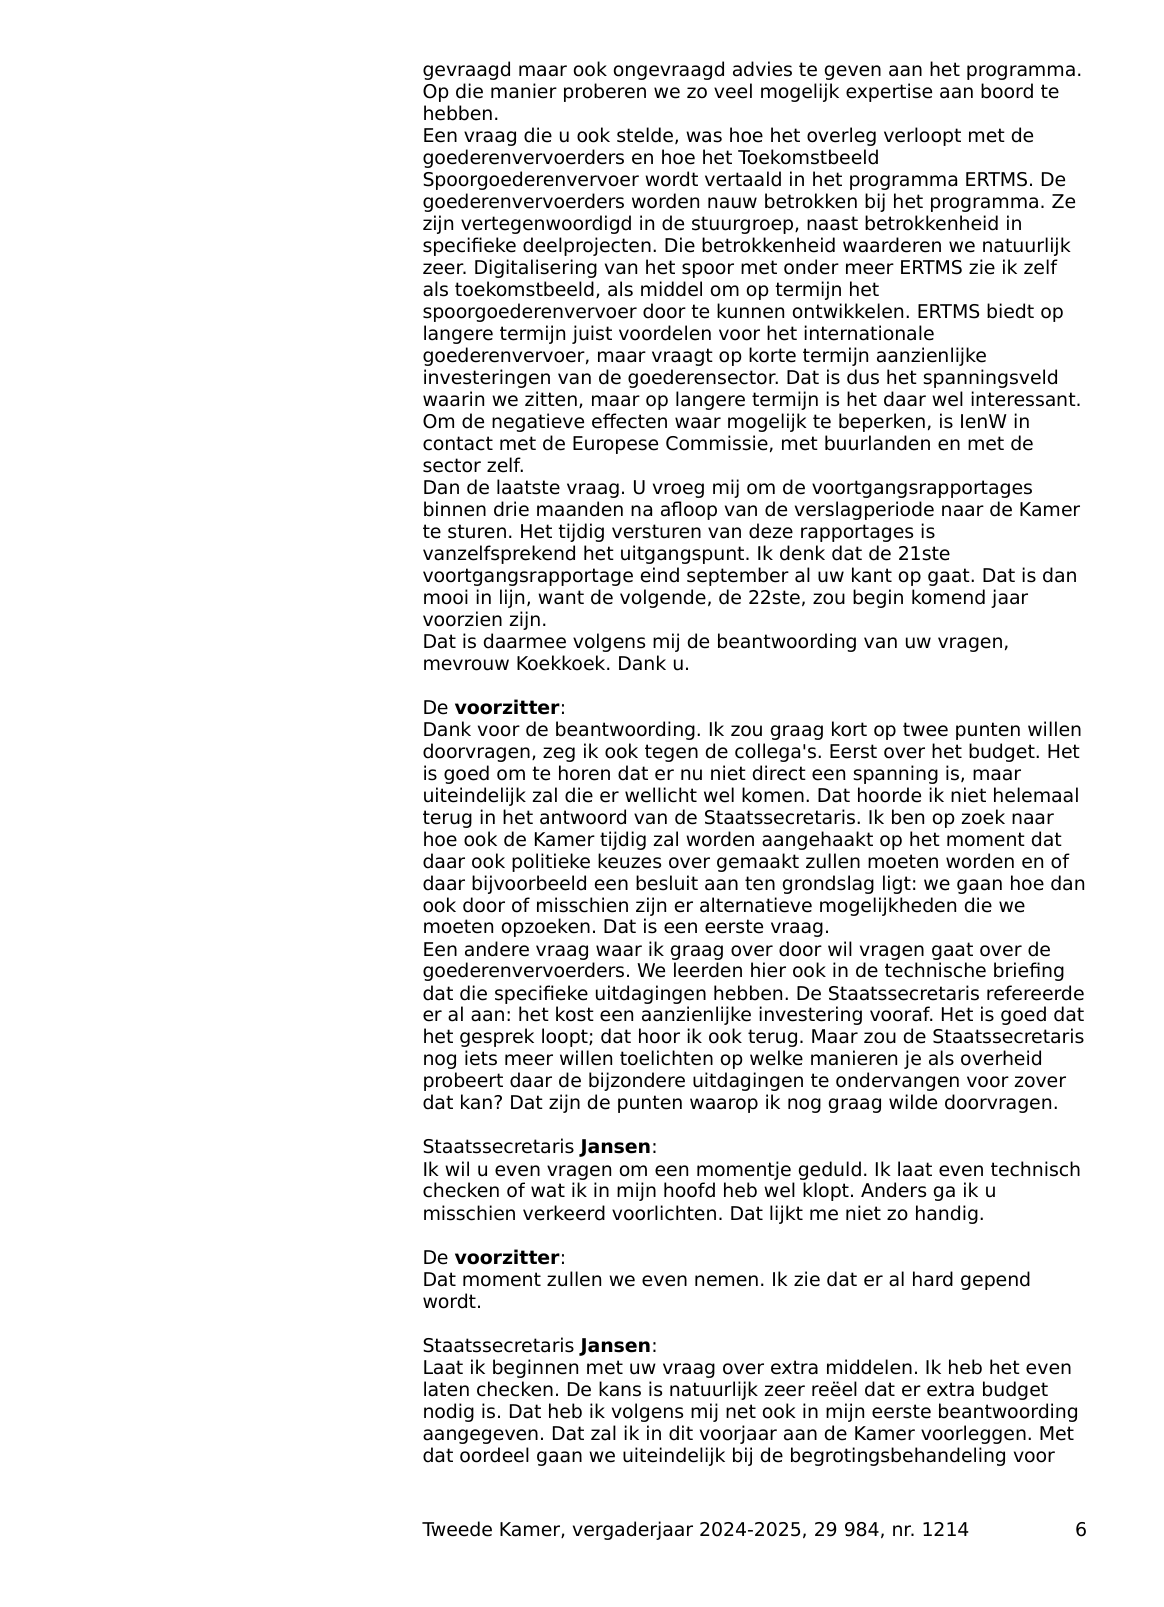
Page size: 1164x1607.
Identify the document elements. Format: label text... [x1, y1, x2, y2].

text gevraagd maar ook ongevraagd advies te geven aan het programma. Op die manier proberen we zo veel mogelijk expertise aan boord te hebben. [422, 59, 1087, 125]
text De voorzitter: [422, 697, 1087, 719]
text Een andere vraag waar ik graag over door wil vragen gaat over de goederenvervoerders. We leerden hier ook in de technische briefing dat die specifieke uitdagingen hebben. De Staatssecretaris refereerde er al aan: het kost een aanzienlijke investering vooraf. Het is goed dat het gesprek loopt; dat hoor ik ook terug. Maar zou de Staatssecretaris nog iets meer willen toelichten op welke manieren je als overheid probeert daar de bijzondere uitdagingen te ondervangen voor zover dat kan? Dat zijn de punten waarop ik nog graag wilde doorvragen. [422, 938, 1087, 1114]
text Staatssecretaris Jansen: [422, 1136, 1087, 1158]
text Staatssecretaris Jansen: [422, 1335, 1087, 1357]
text Dan de laatste vraag. U vroeg mij om de voortgangsrapportages binnen drie maanden na afloop van de verslagperiode naar de Kamer te sturen. Het tijdig versturen van deze rapportages is vanzelfsprekend het uitgangspunt. Ik denk dat de 21ste voortgangsrapportage eind september al uw kant op gaat. Dat is dan mooi in lijn, want de volgende, de 22ste, zou begin komend jaar voorzien zijn. [422, 477, 1087, 631]
text De voorzitter: [422, 1247, 1087, 1268]
text Een vraag die u ook stelde, was hoe het overleg verloopt met de goederenvervoerders en hoe het Toekomstbeeld Spoorgoederenvervoer wordt vertaald in het programma ERTMS. De goederenvervoerders worden nauw betrokken bij het programma. Ze zijn vertegenwoordigd in de stuurgroep, naast betrokkenheid in specifieke deelprojecten. Die betrokkenheid waarderen we natuurlijk zeer. Digitalisering van het spoor met onder meer ERTMS zie ik zelf als toekomstbeeld, als middel om op termijn het spoorgoederenvervoer door te kunnen ontwikkelen. ERTMS biedt op langere termijn juist voordelen voor het internationale goederenvervoer, maar vraagt op korte termijn aanzienlijke investeringen van de goederensector. Dat is dus het spanningsveld waarin we zitten, maar op langere termijn is het daar wel interessant. Om de negatieve effecten waar mogelijk te beperken, is IenW in contact met de Europese Commissie, met buurlanden en met de sector zelf. [422, 125, 1087, 477]
text Laat ik beginnen met uw vraag over extra middelen. Ik heb het even laten checken. De kans is natuurlijk zeer reëel dat er extra budget nodig is. Dat heb ik volgens mij net ook in mijn eerste beantwoording aangegeven. Dat zal ik in dit voorjaar aan de Kamer voorleggen. Met dat oordeel gaan we uiteindelijk bij de begrotingsbehandeling voor [422, 1357, 1087, 1467]
text Dat moment zullen we even nemen. Ik zie dat er al hard gepend wordt. [422, 1268, 1087, 1312]
text Dat is daarmee volgens mij de beantwoording van uw vragen, mevrouw Koekkoek. Dank u. [422, 631, 1087, 674]
text Dank voor de beantwoording. Ik zou graag kort op twee punten willen doorvragen, zeg ik ook tegen de collega's. Eerst over het budget. Het is goed om te horen dat er nu niet direct een spanning is, maar uiteindelijk zal die er wellicht wel komen. Dat hoorde ik niet helemaal terug in het antwoord van de Staatssecretaris. Ik ben op zoek naar hoe ook de Kamer tijdig zal worden aangehaakt op het moment dat daar ook politieke keuzes over gemaakt zullen moeten worden en of daar bijvoorbeeld een besluit aan ten grondslag ligt: we gaan hoe dan ook door of misschien zijn er alternatieve mogelijkheden die we moeten opzoeken. Dat is een eerste vraag. [422, 719, 1087, 938]
text Ik wil u even vragen om een momentje geduld. Ik laat even technisch checken of wat ik in mijn hoofd heb wel klopt. Anders ga ik u misschien verkeerd voorlichten. Dat lijkt me niet zo handig. [422, 1158, 1087, 1224]
